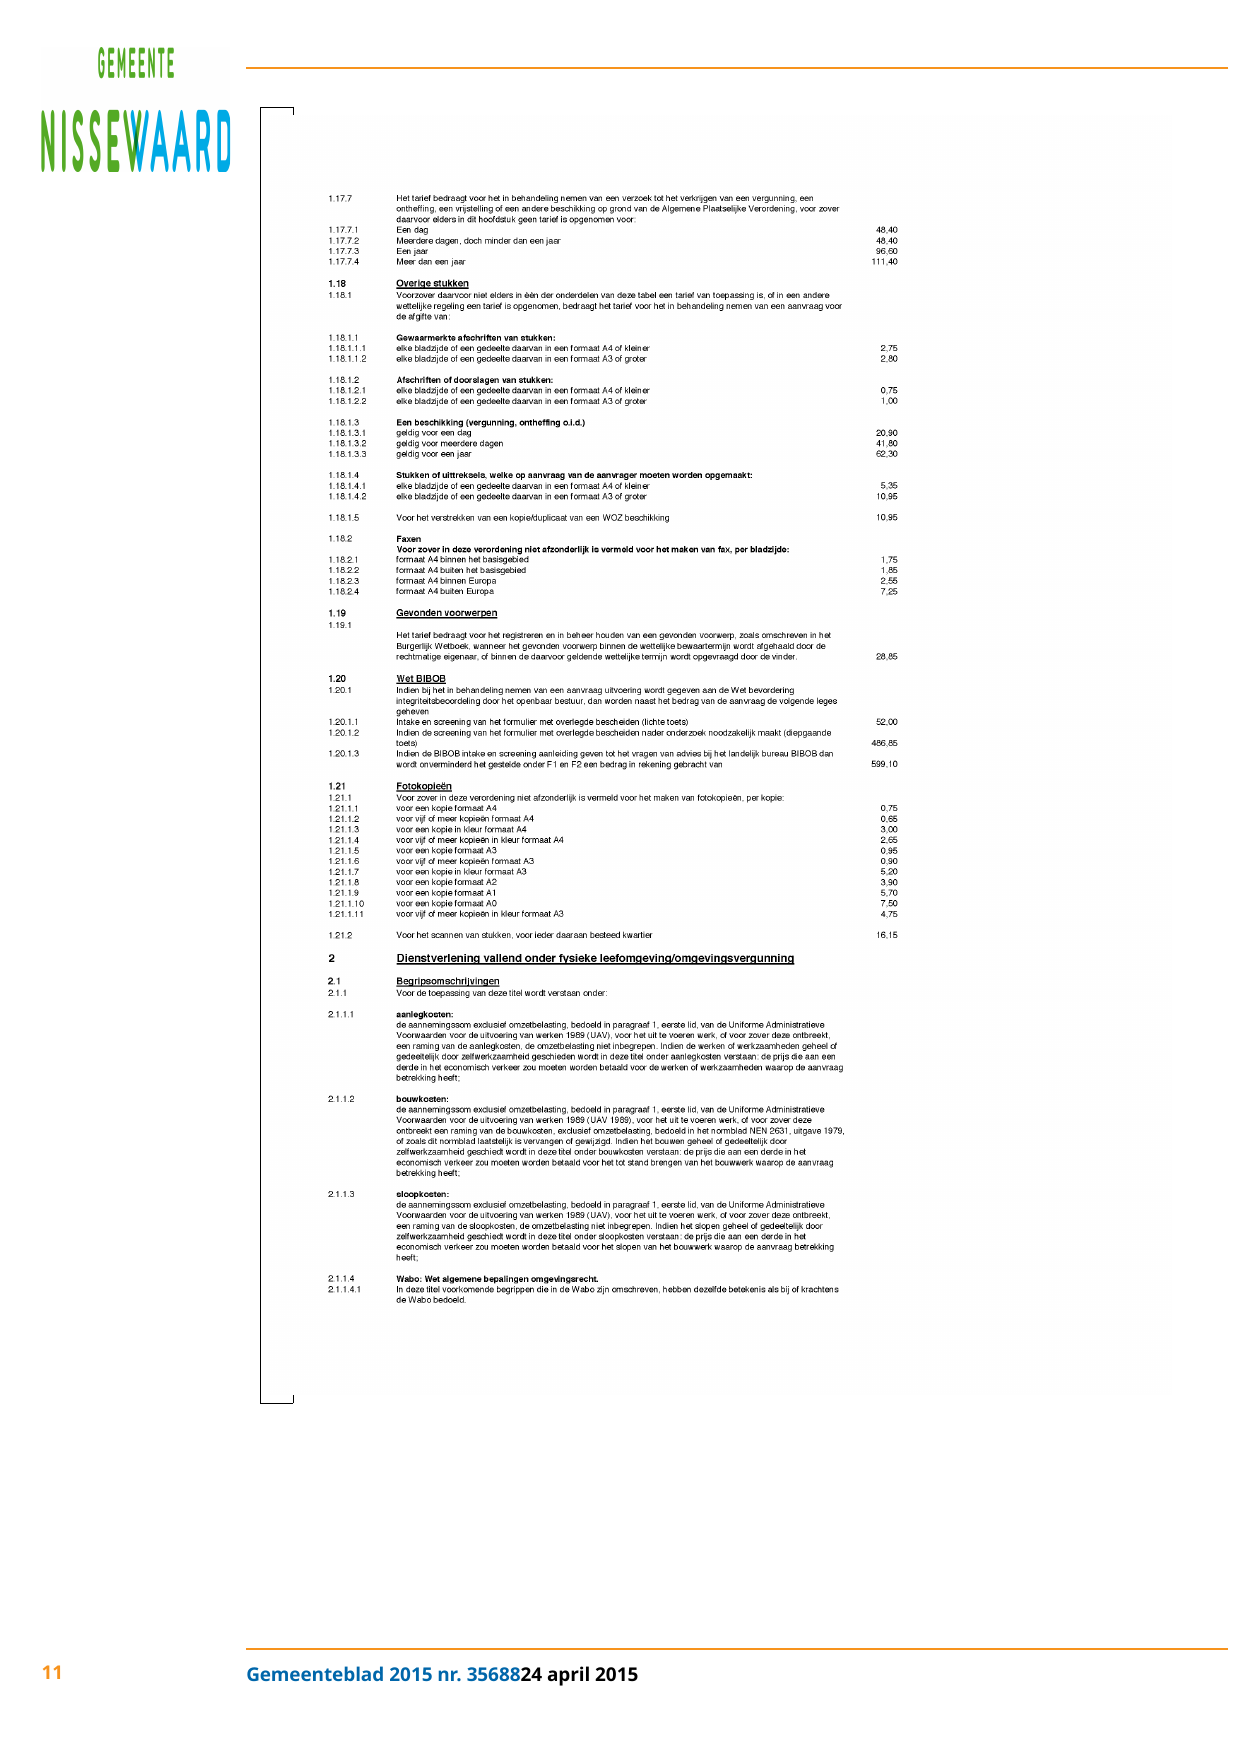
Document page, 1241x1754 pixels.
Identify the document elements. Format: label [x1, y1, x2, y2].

table_cell [261, 108, 293, 1403]
picture [222, 122, 227, 160]
picture [268, 115, 1173, 1395]
picture [154, 157, 165, 172]
picture [176, 157, 187, 172]
picture [201, 122, 206, 138]
table_cell [248, 95, 1152, 1421]
picture [41, 47, 231, 172]
picture [200, 151, 206, 172]
